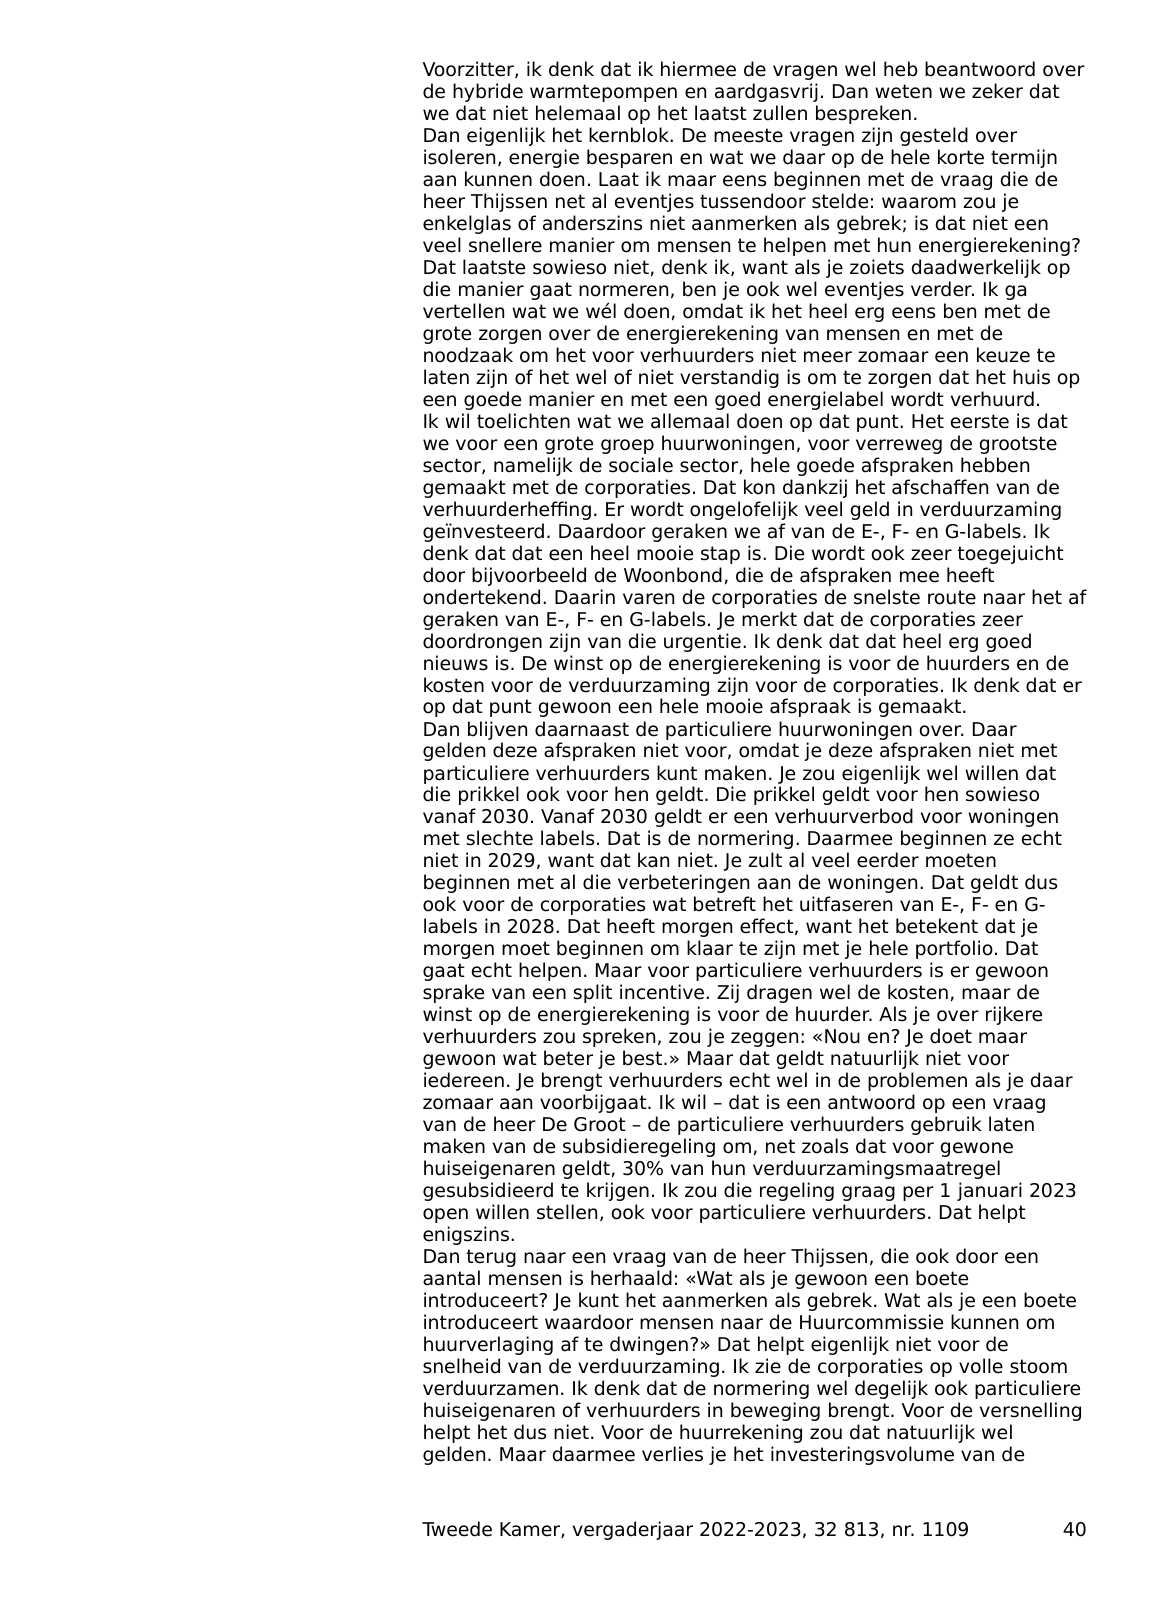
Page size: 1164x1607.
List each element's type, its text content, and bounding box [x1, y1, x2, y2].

text Dan blijven daarnaast de particuliere huurwoningen over. Daar gelden deze afspraken niet voor, omdat je deze afspraken niet met particuliere verhuurders kunt maken. Je zou eigenlijk wel willen dat die prikkel ook voor hen geldt. Die prikkel geldt voor hen sowieso vanaf 2030. Vanaf 2030 geldt er een verhuurverbod voor woningen met slechte labels. Dat is de normering. Daarmee beginnen ze echt niet in 2029, want dat kan niet. Je zult al veel eerder moeten beginnen met al die verbeteringen aan de woningen. Dat geldt dus ook voor de corporaties wat betreft het uitfaseren van E-, F- en G-labels in 2028. Dat heeft morgen effect, want het betekent dat je morgen moet beginnen om klaar te zijn met je hele portfolio. Dat gaat echt helpen. Maar voor particuliere verhuurders is er gewoon sprake van een split incentive. Zij dragen wel de kosten, maar de winst op de energierekening is voor de huurder. Als je over rijkere verhuurders zou spreken, zou je zeggen: «Nou en? Je doet maar gewoon wat beter je best.» Maar dat geldt natuurlijk niet voor iedereen. Je brengt verhuurders echt wel in de problemen als je daar zomaar aan voorbijgaat. Ik wil – dat is een antwoord op een vraag van de heer De Groot – de particuliere verhuurders gebruik laten maken van de subsidieregeling om, net zoals dat voor gewone huiseigenaren geldt, 30% van hun verduurzamingsmaatregel gesubsidieerd te krijgen. Ik zou die regeling graag per 1 januari 2023 open willen stellen, ook voor particuliere verhuurders. Dat helpt enigszins. [422, 718, 1087, 1246]
text Voorzitter, ik denk dat ik hiermee de vragen wel heb beantwoord over de hybride warmtepompen en aardgasvrij. Dan weten we zeker dat we dat niet helemaal op het laatst zullen bespreken. [422, 59, 1087, 125]
text Ik wil toelichten wat we allemaal doen op dat punt. Het eerste is dat we voor een grote groep huurwoningen, voor verreweg de grootste sector, namelijk de sociale sector, hele goede afspraken hebben gemaakt met de corporaties. Dat kon dankzij het afschaffen van de verhuurderheffing. Er wordt ongelofelijk veel geld in verduurzaming geïnvesteerd. Daardoor geraken we af van de E-, F- en G-labels. Ik denk dat dat een heel mooie stap is. Die wordt ook zeer toegejuicht door bijvoorbeeld de Woonbond, die de afspraken mee heeft ondertekend. Daarin varen de corporaties de snelste route naar het af geraken van E-, F- en G-labels. Je merkt dat de corporaties zeer doordrongen zijn van die urgentie. Ik denk dat dat heel erg goed nieuws is. De winst op de energierekening is voor de huurders en de kosten voor de verduurzaming zijn voor de corporaties. Ik denk dat er op dat punt gewoon een hele mooie afspraak is gemaakt. [422, 411, 1087, 718]
text Dan eigenlijk het kernblok. De meeste vragen zijn gesteld over isoleren, energie besparen en wat we daar op de hele korte termijn aan kunnen doen. Laat ik maar eens beginnen met de vraag die de heer Thijssen net al eventjes tussendoor stelde: waarom zou je enkelglas of anderszins niet aanmerken als gebrek; is dat niet een veel snellere manier om mensen te helpen met hun energierekening? Dat laatste sowieso niet, denk ik, want als je zoiets daadwerkelijk op die manier gaat normeren, ben je ook wel eventjes verder. Ik ga vertellen wat we wél doen, omdat ik het heel erg eens ben met de grote zorgen over de energierekening van mensen en met de noodzaak om het voor verhuurders niet meer zomaar een keuze te laten zijn of het wel of niet verstandig is om te zorgen dat het huis op een goede manier en met een goed energielabel wordt verhuurd. [422, 125, 1087, 411]
text Dan terug naar een vraag van de heer Thijssen, die ook door een aantal mensen is herhaald: «Wat als je gewoon een boete introduceert? Je kunt het aanmerken als gebrek. Wat als je een boete introduceert waardoor mensen naar de Huurcommissie kunnen om huurverlaging af te dwingen?» Dat helpt eigenlijk niet voor de snelheid van de verduurzaming. Ik zie de corporaties op volle stoom verduurzamen. Ik denk dat de normering wel degelijk ook particuliere huiseigenaren of verhuurders in beweging brengt. Voor de versnelling helpt het dus niet. Voor de huurrekening zou dat natuurlijk wel gelden. Maar daarmee verlies je het investeringsvolume van de [422, 1246, 1087, 1466]
